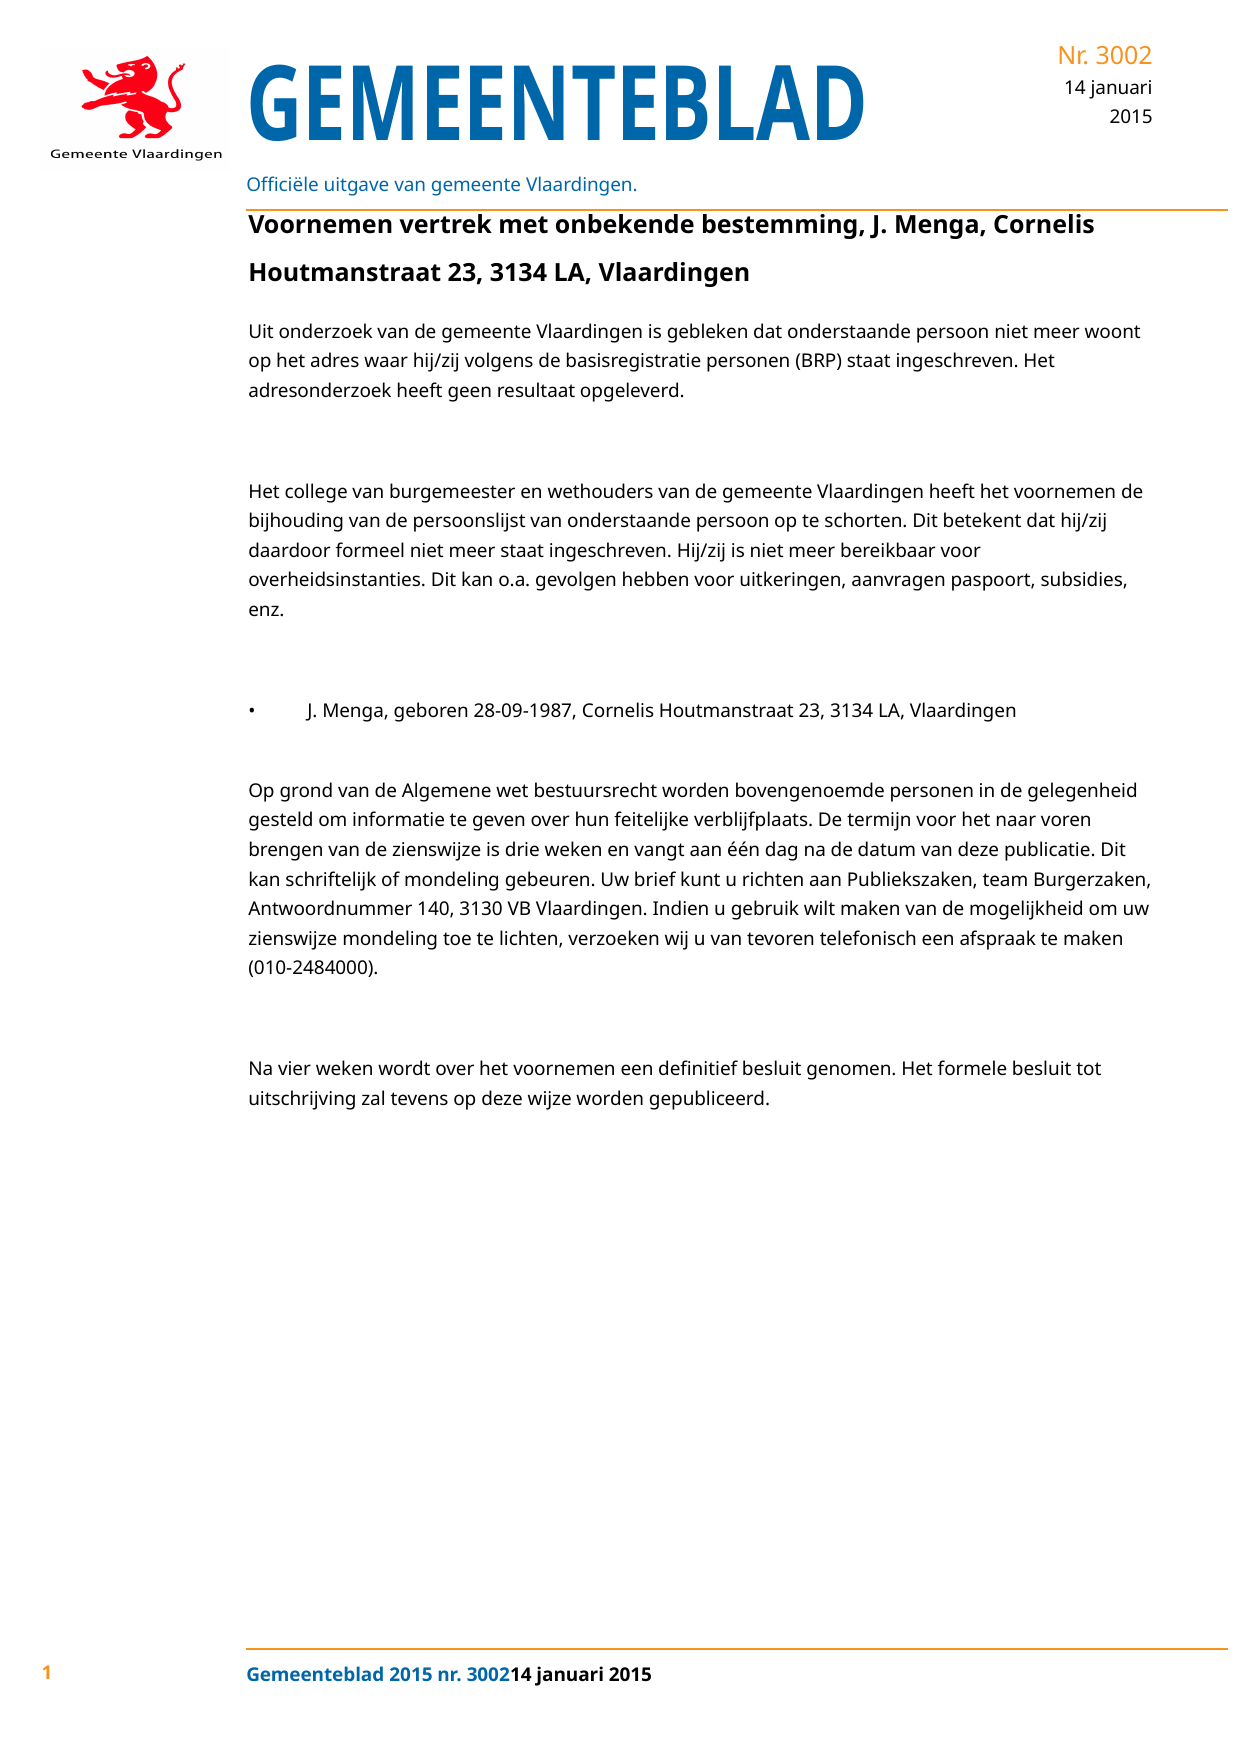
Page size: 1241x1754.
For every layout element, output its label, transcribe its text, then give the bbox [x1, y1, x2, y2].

text Op grond van de Algemene wet bestuursrecht worden bovengenoemde personen in de gelegenheid gesteld om informatie te geven over hun feitelijke verblijfplaats. De termijn voor het naar voren brengen van de zienswijze is drie weken en vangt aan één dag na de datum van deze publicatie. Dit kan schriftelijk of mondeling gebeuren. Uw brief kunt u richten aan Publiekszaken, team Burgerzaken, Antwoordnummer 140, 3130 VB Vlaardingen. Indien u gebruik wilt maken van de mogelijkheid om uw zienswijze mondeling toe te lichten, verzoeken wij u van tevoren telefonisch een afspraak te maken (010-2484000). [248, 777, 1152, 980]
list J. Menga, geboren 28-09-1987, Cornelis Houtmanstraat 23, 3134 LA, Vlaardingen [248, 697, 1152, 723]
text Uit onderzoek van de gemeente Vlaardingen is gebleken dat onderstaande persoon niet meer woont op het adres waar hij/zij volgens de basisregistratie personen (BRP) staat ingeschreven. Het adresonderzoek heeft geen resultaat opgeleverd. [248, 318, 1152, 403]
picture [41, 47, 231, 172]
text Het college van burgemeester en wethouders van de gemeente Vlaardingen heeft het voornemen de bijhouding van de persoonslijst van onderstaande persoon op te schorten. Dit betekent dat hij/zij daardoor formeel niet meer staat ingeschreven. Hij/zij is niet meer bereikbaar voor overheidsinstanties. Dit kan o.a. gevolgen hebben voor uitkeringen, aanvragen paspoort, subsidies, enz. [248, 478, 1152, 622]
text Voornemen vertrek met onbekende bestemming, J. Menga, Cornelis Houtmanstraat 23, 3134 LA, Vlaardingen [248, 211, 1152, 288]
text Na vier weken wordt over het voornemen een definitief besluit genomen. Het formele besluit tot uitschrijving zal tevens op deze wijze worden gepubliceerd. [248, 1055, 1152, 1111]
